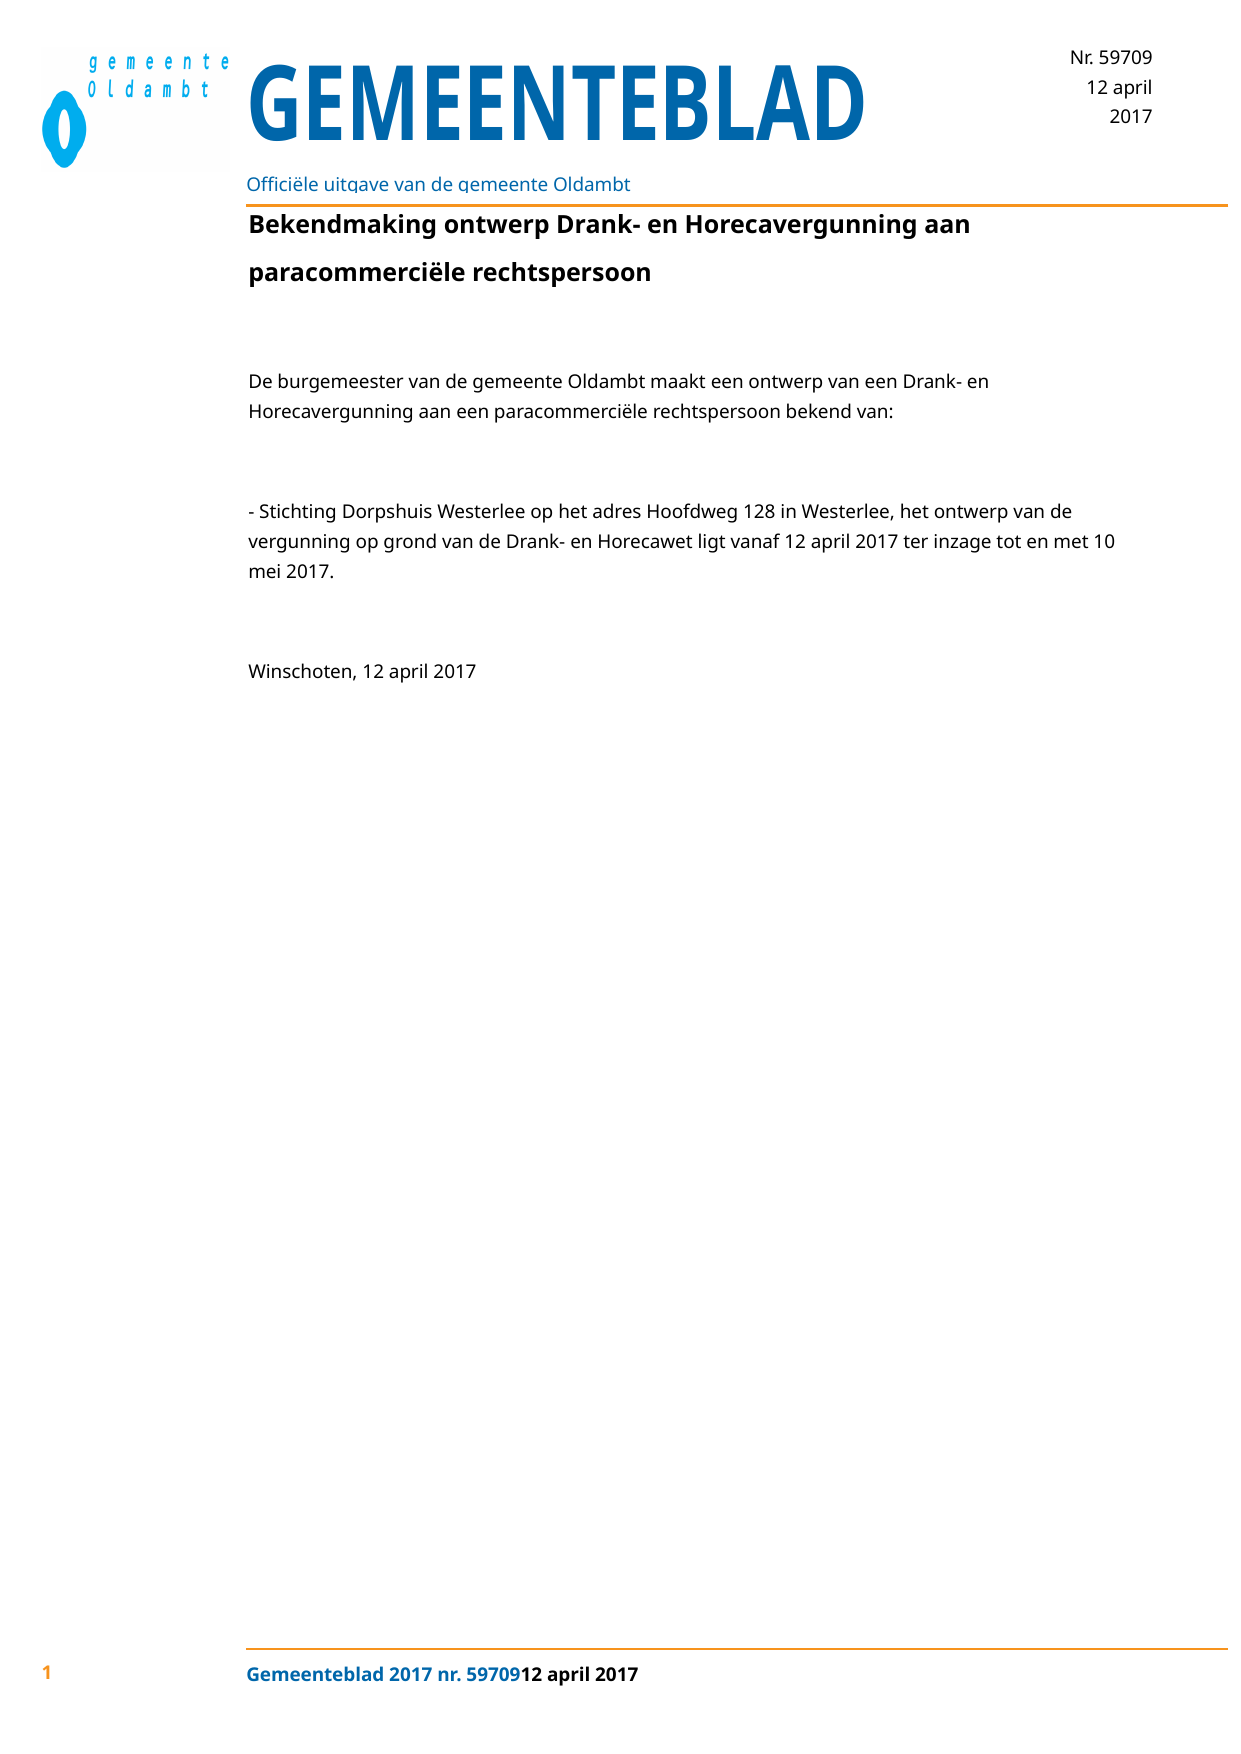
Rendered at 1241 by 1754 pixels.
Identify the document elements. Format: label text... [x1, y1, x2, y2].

picture [41, 47, 231, 172]
text Winschoten, 12 april 2017 [248, 659, 1152, 684]
text De burgemeester van de gemeente Oldambt maakt een ontwerp van een Drank- en Horecavergunning aan een paracommerciële rechtspersoon bekend van: [248, 368, 1152, 424]
text Bekendmaking ontwerp Drank- en Horecavergunning aan paracommerciële rechtspersoon [248, 207, 1152, 288]
text - Stichting Dorpshuis Westerlee op het adres Hoofdweg 128 in Westerlee, het ontwerp van de vergunning op grond van de Drank- en Horecawet ligt vanaf 12 april 2017 ter inzage tot en met 10 mei 2017. [248, 499, 1152, 584]
